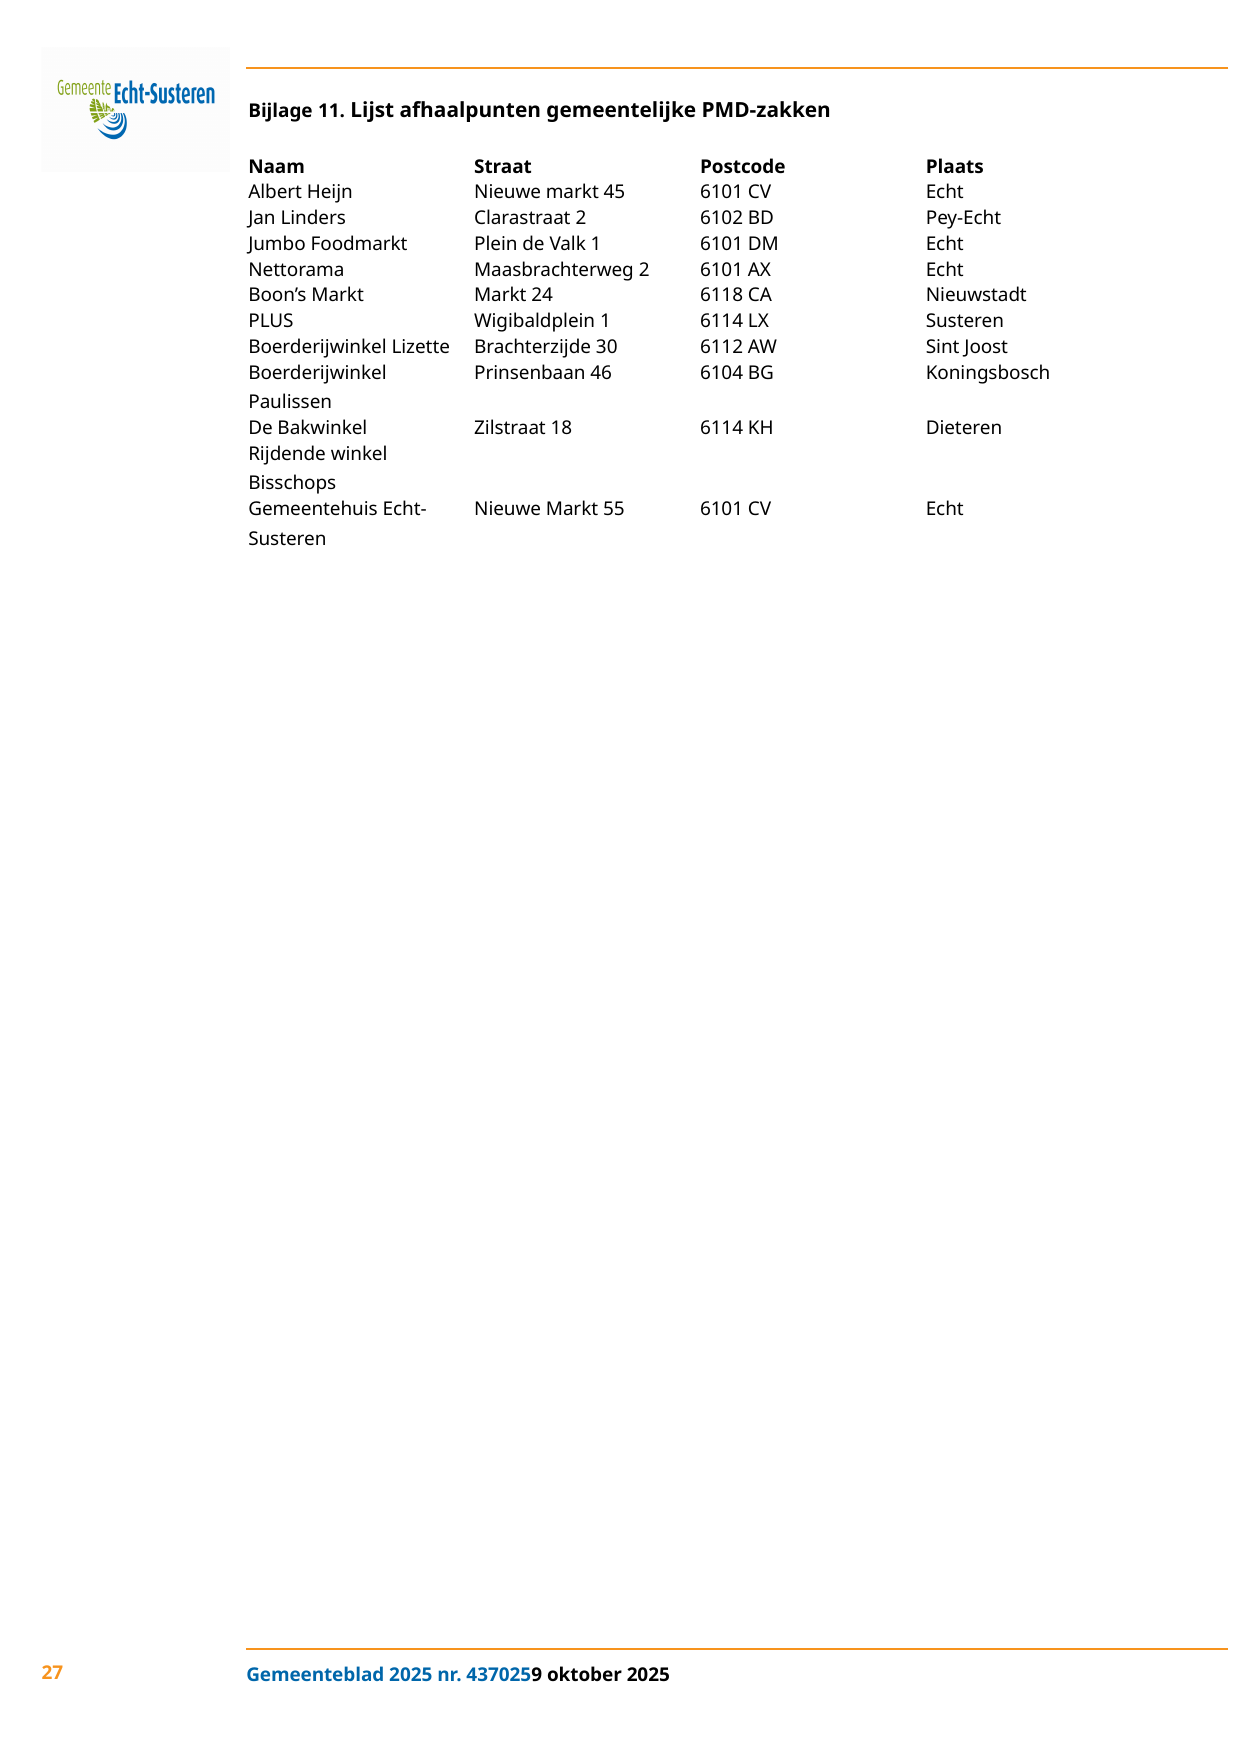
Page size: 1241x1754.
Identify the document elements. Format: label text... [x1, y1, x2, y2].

table_cell Echt [926, 495, 1152, 551]
table_cell Plein de Valk 1 [474, 230, 700, 256]
table_cell 6102 BD [700, 205, 926, 230]
table_cell Zilstraat 18 [474, 414, 700, 440]
table_cell Dieteren [926, 414, 1152, 440]
table_cell Koningsbosch [926, 359, 1152, 414]
table_cell 6101 DM [700, 230, 926, 256]
table_cell 6101 CV [700, 495, 926, 551]
table_cell Wigibaldplein 1 [474, 308, 700, 333]
table_cell Sint Joost [926, 333, 1152, 359]
table_cell Susteren [926, 308, 1152, 333]
table_cell Albert Heijn [248, 179, 474, 204]
table_cell Nieuwe markt 45 [474, 179, 700, 204]
picture [41, 47, 231, 172]
table_cell Boerderijwinkel Paulissen [248, 359, 474, 414]
table_header Naam [248, 153, 474, 179]
table_cell Gemeentehuis Echt-Susteren [248, 495, 474, 551]
table_cell Brachterzijde 30 [474, 333, 700, 359]
table_header Straat [474, 153, 700, 179]
table_cell Maasbrachterweg 2 [474, 256, 700, 282]
table_cell Boon’s Markt [248, 282, 474, 307]
table_cell Pey-Echt [926, 205, 1152, 230]
table_cell Nettorama [248, 256, 474, 282]
table_cell Prinsenbaan 46 [474, 359, 700, 414]
table_cell [474, 440, 700, 495]
table_cell 6101 CV [700, 179, 926, 204]
table_cell 6114 KH [700, 414, 926, 440]
table_cell PLUS [248, 308, 474, 333]
table_cell Echt [926, 230, 1152, 256]
table_cell Rijdende winkel Bisschops [248, 440, 474, 495]
text Bijlage 11. Lijst afhaalpunten gemeentelijke PMD-zakken [248, 95, 1152, 123]
table_cell Nieuwe Markt 55 [474, 495, 700, 551]
table_cell Nieuwstadt [926, 282, 1152, 307]
table_cell Echt [926, 179, 1152, 204]
table_cell 6104 BG [700, 359, 926, 414]
table_cell 6112 AW [700, 333, 926, 359]
table_header Plaats [926, 153, 1152, 179]
table_cell De Bakwinkel [248, 414, 474, 440]
table_cell Markt 24 [474, 282, 700, 307]
table_cell 6101 AX [700, 256, 926, 282]
table_cell Clarastraat 2 [474, 205, 700, 230]
table_header Postcode [700, 153, 926, 179]
table_cell Jumbo Foodmarkt [248, 230, 474, 256]
table_cell 6114 LX [700, 308, 926, 333]
table_cell Jan Linders [248, 205, 474, 230]
table_cell Boerderijwinkel Lizette [248, 333, 474, 359]
table_cell [926, 440, 1152, 495]
table_cell [700, 440, 926, 495]
table_cell 6118 CA [700, 282, 926, 307]
table_cell Echt [926, 256, 1152, 282]
